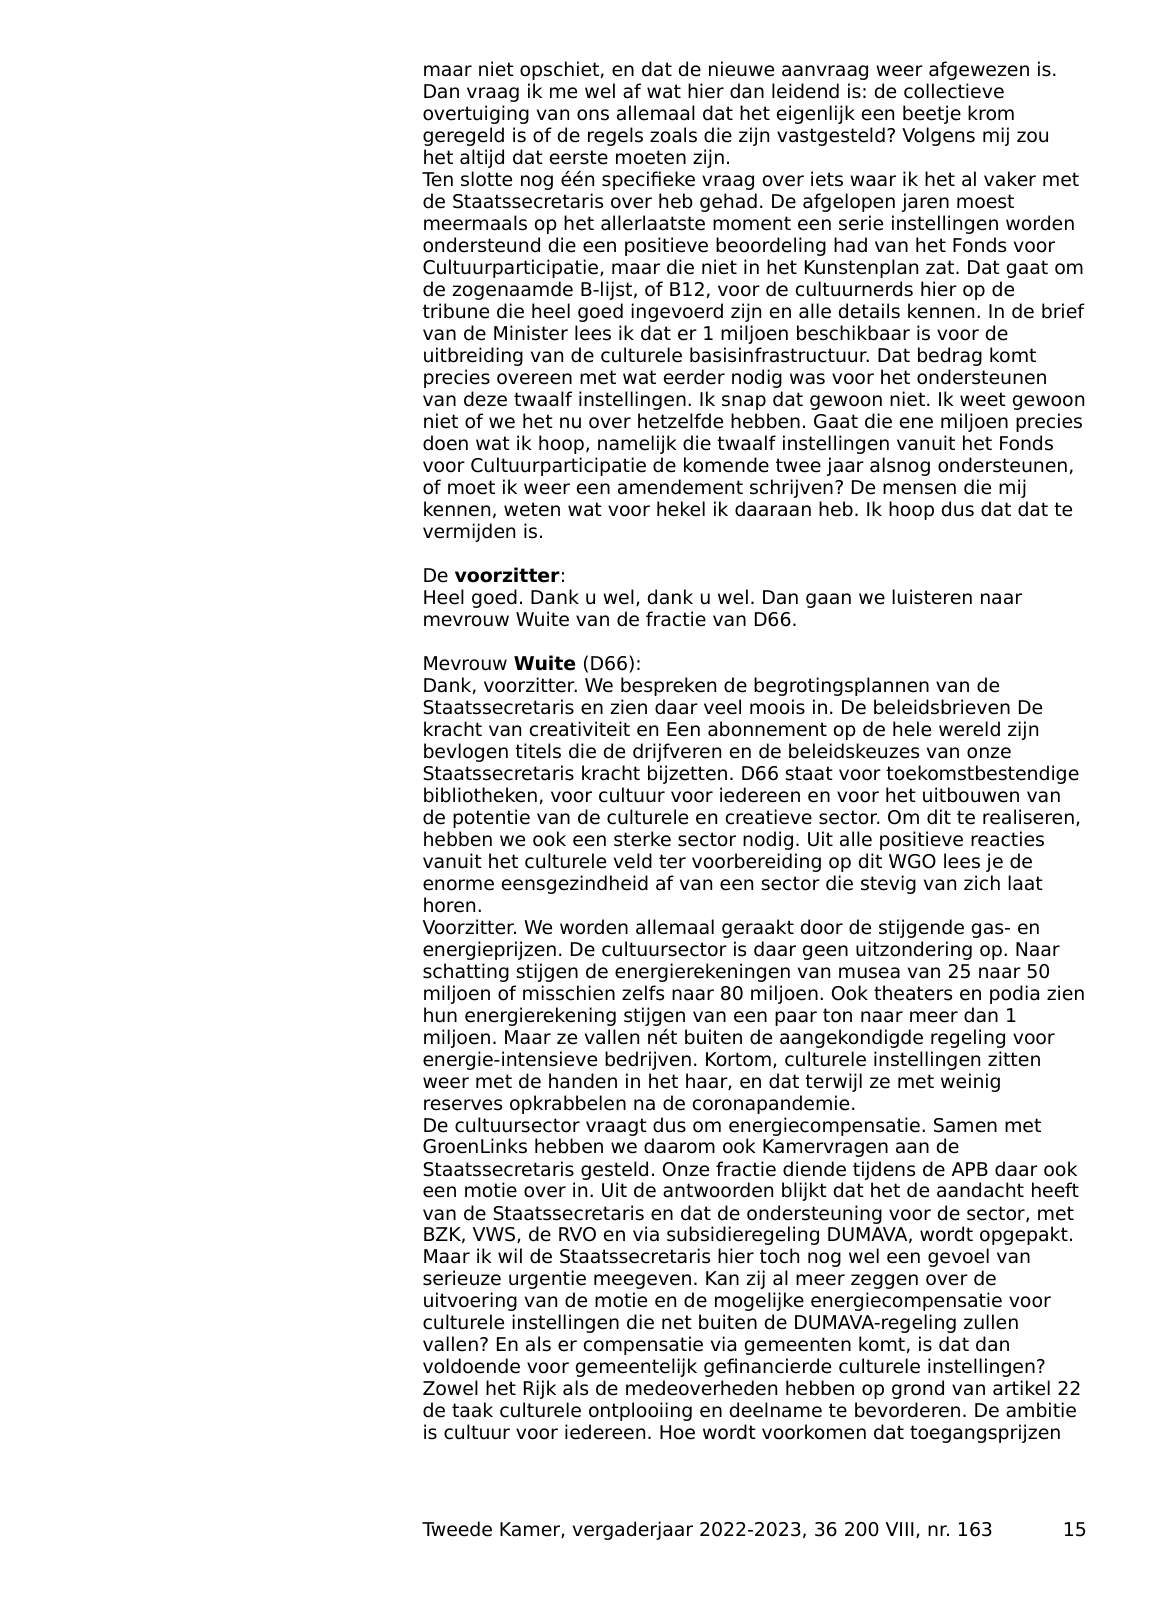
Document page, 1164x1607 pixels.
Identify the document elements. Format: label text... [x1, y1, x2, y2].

text Dank, voorzitter. We bespreken de begrotingsplannen van de Staatssecretaris en zien daar veel moois in. De beleidsbrieven De kracht van creativiteit en Een abonnement op de hele wereld zijn bevlogen titels die de drijfveren en de beleidskeuzes van onze Staatssecretaris kracht bijzetten. D66 staat voor toekomstbestendige bibliotheken, voor cultuur voor iedereen en voor het uitbouwen van de potentie van de culturele en creatieve sector. Om dit te realiseren, hebben we ook een sterke sector nodig. Uit alle positieve reacties vanuit het culturele veld ter voorbereiding op dit WGO lees je de enorme eensgezindheid af van een sector die stevig van zich laat horen. [422, 675, 1087, 917]
text Heel goed. Dank u wel, dank u wel. Dan gaan we luisteren naar mevrouw Wuite van de fractie van D66. [422, 587, 1087, 631]
text Mevrouw Wuite (D66): [422, 653, 1087, 675]
text De voorzitter: [422, 565, 1087, 587]
text maar niet opschiet, en dat de nieuwe aanvraag weer afgewezen is. Dan vraag ik me wel af wat hier dan leidend is: de collectieve overtuiging van ons allemaal dat het eigenlijk een beetje krom geregeld is of de regels zoals die zijn vastgesteld? Volgens mij zou het altijd dat eerste moeten zijn. [422, 59, 1087, 169]
text Voorzitter. We worden allemaal geraakt door de stijgende gas- en energieprijzen. De cultuursector is daar geen uitzondering op. Naar schatting stijgen de energierekeningen van musea van 25 naar 50 miljoen of misschien zelfs naar 80 miljoen. Ook theaters en podia zien hun energierekening stijgen van een paar ton naar meer dan 1 miljoen. Maar ze vallen nét buiten de aangekondigde regeling voor energie-intensieve bedrijven. Kortom, culturele instellingen zitten weer met de handen in het haar, en dat terwijl ze met weinig reserves opkrabbelen na de coronapandemie. [422, 917, 1087, 1114]
text Ten slotte nog één specifieke vraag over iets waar ik het al vaker met de Staatssecretaris over heb gehad. De afgelopen jaren moest meermaals op het allerlaatste moment een serie instellingen worden ondersteund die een positieve beoordeling had van het Fonds voor Cultuurparticipatie, maar die niet in het Kunstenplan zat. Dat gaat om de zogenaamde B-lijst, of B12, voor de cultuurnerds hier op de tribune die heel goed ingevoerd zijn en alle details kennen. In de brief van de Minister lees ik dat er 1 miljoen beschikbaar is voor de uitbreiding van de culturele basisinfrastructuur. Dat bedrag komt precies overeen met wat eerder nodig was voor het ondersteunen van deze twaalf instellingen. Ik snap dat gewoon niet. Ik weet gewoon niet of we het nu over hetzelfde hebben. Gaat die ene miljoen precies doen wat ik hoop, namelijk die twaalf instellingen vanuit het Fonds voor Cultuurparticipatie de komende twee jaar alsnog ondersteunen, of moet ik weer een amendement schrijven? De mensen die mij kennen, weten wat voor hekel ik daaraan heb. Ik hoop dus dat dat te vermijden is. [422, 169, 1087, 543]
text De cultuursector vraagt dus om energiecompensatie. Samen met GroenLinks hebben we daarom ook Kamervragen aan de Staatssecretaris gesteld. Onze fractie diende tijdens de APB daar ook een motie over in. Uit de antwoorden blijkt dat het de aandacht heeft van de Staatssecretaris en dat de ondersteuning voor de sector, met BZK, VWS, de RVO en via subsidieregeling DUMAVA, wordt opgepakt. Maar ik wil de Staatssecretaris hier toch nog wel een gevoel van serieuze urgentie meegeven. Kan zij al meer zeggen over de uitvoering van de motie en de mogelijke energiecompensatie voor culturele instellingen die net buiten de DUMAVA-regeling zullen vallen? En als er compensatie via gemeenten komt, is dat dan voldoende voor gemeentelijk gefinancierde culturele instellingen? Zowel het Rijk als de medeoverheden hebben op grond van artikel 22 de taak culturele ontplooiing en deelname te bevorderen. De ambitie is cultuur voor iedereen. Hoe wordt voorkomen dat toegangsprijzen [422, 1114, 1087, 1444]
